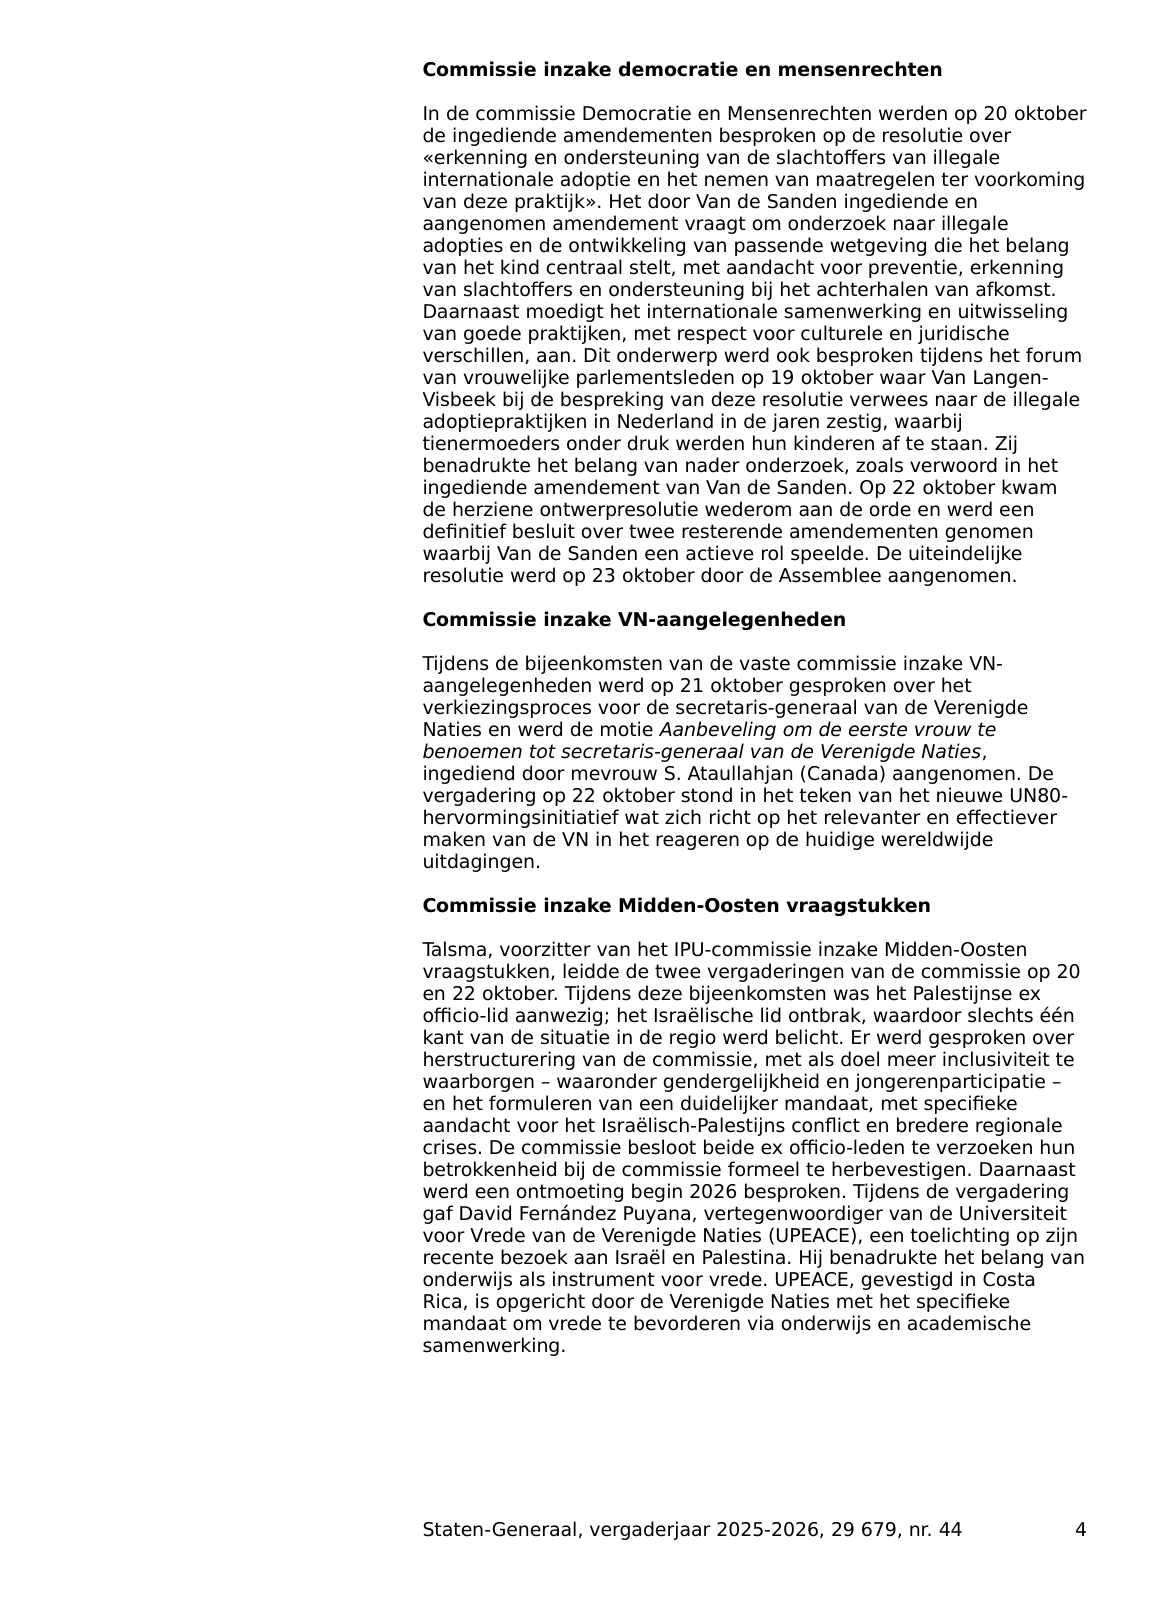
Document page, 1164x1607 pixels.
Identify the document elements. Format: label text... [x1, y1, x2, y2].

text Tijdens de bijeenkomsten van de vaste commissie inzake VN-aangelegenheden werd op 21 oktober gesproken over het verkiezingsproces voor de secretaris-generaal van de Verenigde Naties en werd de motie Aanbeveling om de eerste vrouw te benoemen tot secretaris-generaal van de Verenigde Naties, ingediend door mevrouw S. Ataullahjan (Canada) aangenomen. De vergadering op 22 oktober stond in het teken van het nieuwe UN80-hervormingsinitiatief wat zich richt op het relevanter en effectiever maken van de VN in het reageren op de huidige wereldwijde uitdagingen. [422, 653, 1087, 873]
subtitle Commissie inzake democratie en mensenrechten [422, 59, 1087, 81]
subtitle Commissie inzake VN-aangelegenheden [422, 609, 1087, 631]
text In de commissie Democratie en Mensenrechten werden op 20 oktober de ingediende amendementen besproken op de resolutie over «erkenning en ondersteuning van de slachtoffers van illegale internationale adoptie en het nemen van maatregelen ter voorkoming van deze praktijk». Het door Van de Sanden ingediende en aangenomen amendement vraagt om onderzoek naar illegale adopties en de ontwikkeling van passende wetgeving die het belang van het kind centraal stelt, met aandacht voor preventie, erkenning van slachtoffers en ondersteuning bij het achterhalen van afkomst. Daarnaast moedigt het internationale samenwerking en uitwisseling van goede praktijken, met respect voor culturele en juridische verschillen, aan. Dit onderwerp werd ook besproken tijdens het forum van vrouwelijke parlementsleden op 19 oktober waar Van Langen-Visbeek bij de bespreking van deze resolutie verwees naar de illegale adoptiepraktijken in Nederland in de jaren zestig, waarbij tienermoeders onder druk werden hun kinderen af te staan. Zij benadrukte het belang van nader onderzoek, zoals verwoord in het ingediende amendement van Van de Sanden. Op 22 oktober kwam de herziene ontwerpresolutie wederom aan de orde en werd een definitief besluit over twee resterende amendementen genomen waarbij Van de Sanden een actieve rol speelde. De uiteindelijke resolutie werd op 23 oktober door de Assemblee aangenomen. [422, 103, 1087, 587]
subtitle Commissie inzake Midden-Oosten vraagstukken [422, 895, 1087, 917]
text Talsma, voorzitter van het IPU-commissie inzake Midden-Oosten vraagstukken, leidde de twee vergaderingen van de commissie op 20 en 22 oktober. Tijdens deze bijeenkomsten was het Palestijnse ex officio-lid aanwezig; het Israëlische lid ontbrak, waardoor slechts één kant van de situatie in de regio werd belicht. Er werd gesproken over herstructurering van de commissie, met als doel meer inclusiviteit te waarborgen – waaronder gendergelijkheid en jongerenparticipatie – en het formuleren van een duidelijker mandaat, met specifieke aandacht voor het Israëlisch-Palestijns conflict en bredere regionale crises. De commissie besloot beide ex officio-leden te verzoeken hun betrokkenheid bij de commissie formeel te herbevestigen. Daarnaast werd een ontmoeting begin 2026 besproken. Tijdens de vergadering gaf David Fernández Puyana, vertegenwoordiger van de Universiteit voor Vrede van de Verenigde Naties (UPEACE), een toelichting op zijn recente bezoek aan Israël en Palestina. Hij benadrukte het belang van onderwijs als instrument voor vrede. UPEACE, gevestigd in Costa Rica, is opgericht door de Verenigde Naties met het specifieke mandaat om vrede te bevorderen via onderwijs en academische samenwerking. [422, 939, 1087, 1357]
